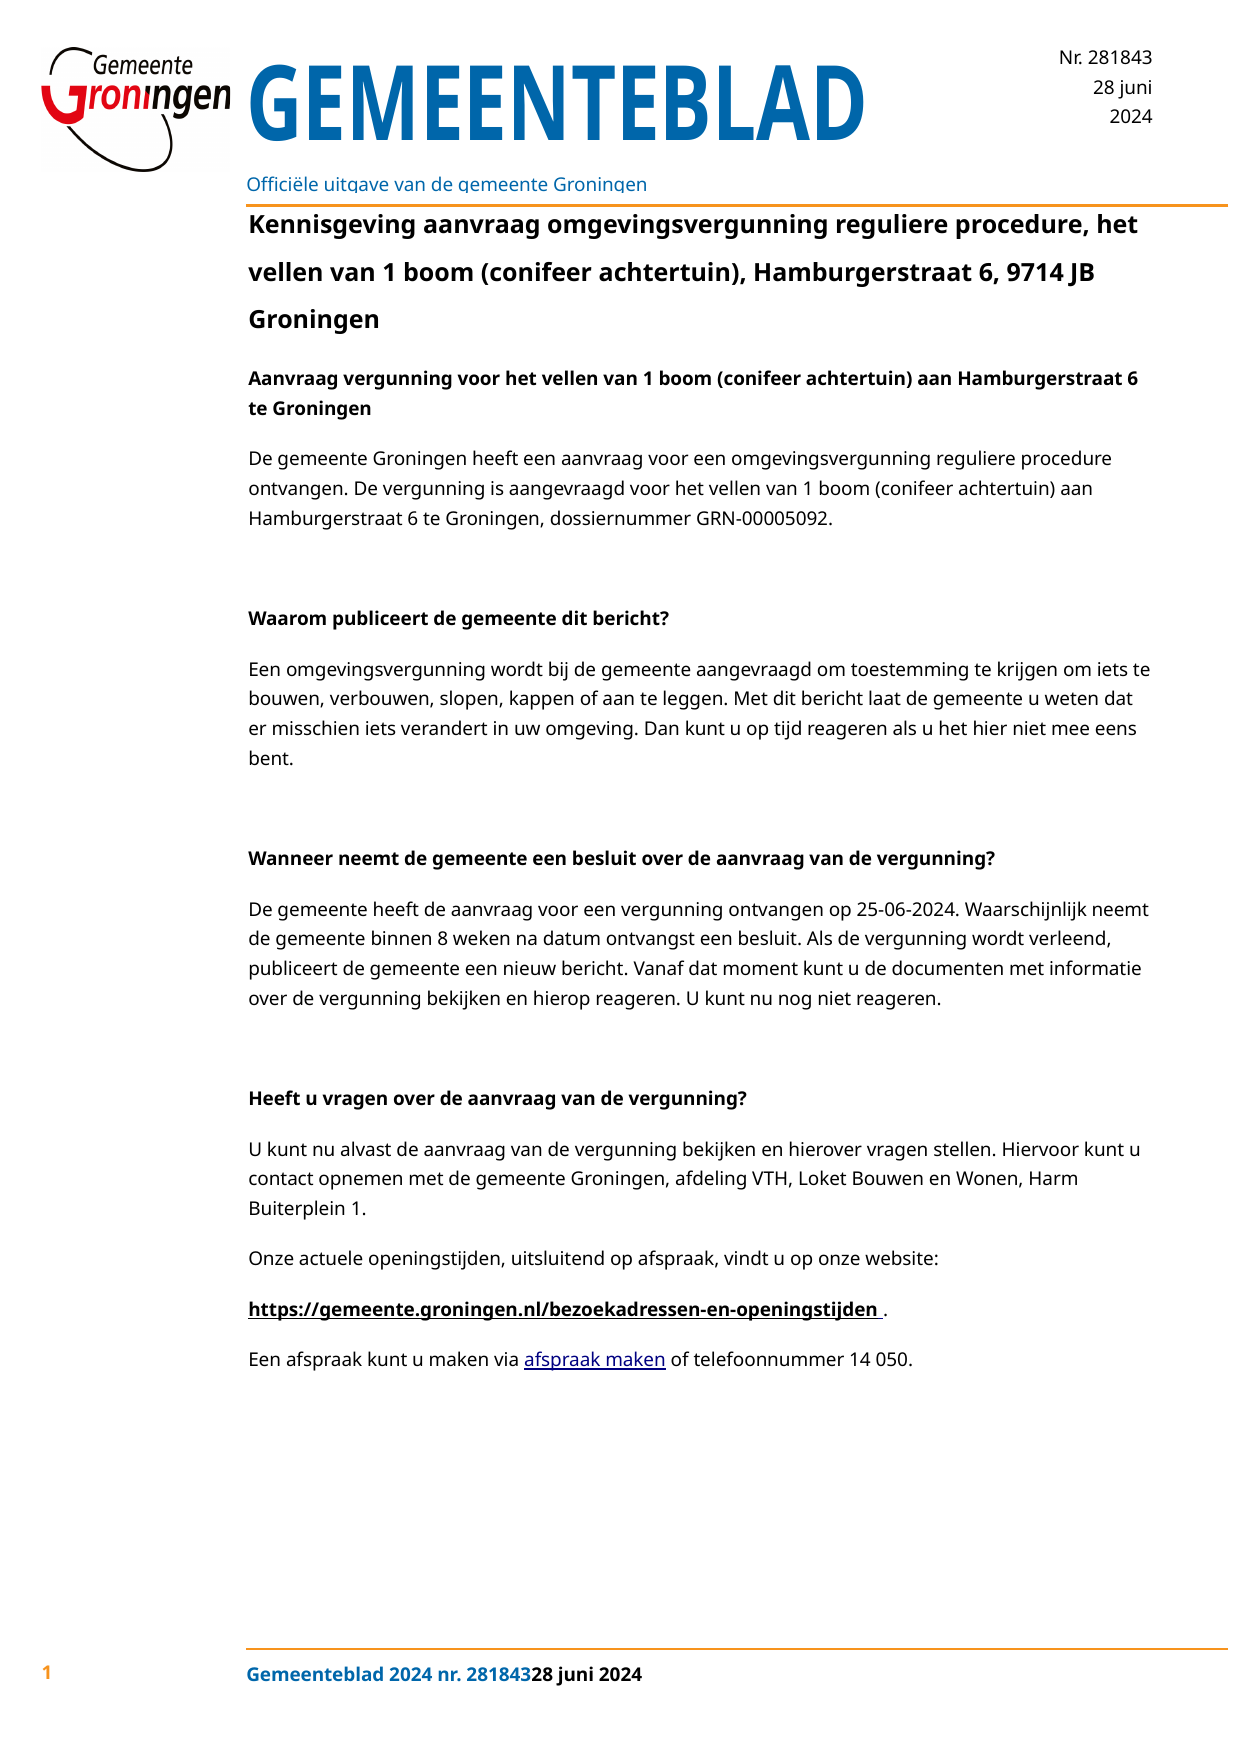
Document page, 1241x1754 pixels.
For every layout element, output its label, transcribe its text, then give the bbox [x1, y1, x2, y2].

text De gemeente heeft de aanvraag voor een vergunning ontvangen op 25-06-2024. Waarschijnlijk neemt de gemeente binnen 8 weken na datum ontvangst een besluit. Als de vergunning wordt verleend, publiceert de gemeente een nieuw bericht. Vanaf dat moment kunt u de documenten met informatie over de vergunning bekijken en hierop reageren. U kunt nu nog niet reageren. [248, 896, 1152, 1010]
text Waarom publiceert de gemeente dit bericht? [248, 606, 1152, 631]
text https://gemeente.groningen.nl/bezoekadressen-en-openingstijden . [248, 1296, 1152, 1322]
text Heeft u vragen over de aanvraag van de vergunning? [248, 1086, 1152, 1111]
text U kunt nu alvast de aanvraag van de vergunning bekijken en hierover vragen stellen. Hiervoor kunt u contact opnemen met de gemeente Groningen, afdeling VTH, Loket Bouwen en Wonen, Harm Buiterplein 1. [248, 1136, 1152, 1221]
text Wanneer neemt de gemeente een besluit over de aanvraag van de vergunning? [248, 846, 1152, 871]
text Een afspraak kunt u maken via afspraak maken of telefoonnummer 14 050. [248, 1346, 1152, 1372]
text Kennisgeving aanvraag omgevingsvergunning reguliere procedure, het vellen van 1 boom (conifeer achtertuin), Hamburgerstraat 6, 9714 JB Groningen [248, 207, 1152, 336]
text De gemeente Groningen heeft een aanvraag voor een omgevingsvergunning reguliere procedure ontvangen. De vergunning is aangevraagd voor het vellen van 1 boom (conifeer achtertuin) aan Hamburgerstraat 6 te Groningen, dossiernummer GRN-00005092. [248, 446, 1152, 530]
text Onze actuele openingstijden, uitsluitend op afspraak, vindt u op onze website: [248, 1246, 1152, 1271]
text Aanvraag vergunning voor het vellen van 1 boom (conifeer achtertuin) aan Hamburgerstraat 6 te Groningen [248, 366, 1152, 421]
text Een omgevingsvergunning wordt bij de gemeente aangevraagd om toestemming te krijgen om iets te bouwen, verbouwen, slopen, kappen of aan te leggen. Met dit bericht laat de gemeente u weten dat er misschien iets verandert in uw omgeving. Dan kunt u op tijd reageren als u het hier niet mee eens bent. [248, 656, 1152, 770]
picture [41, 47, 231, 172]
